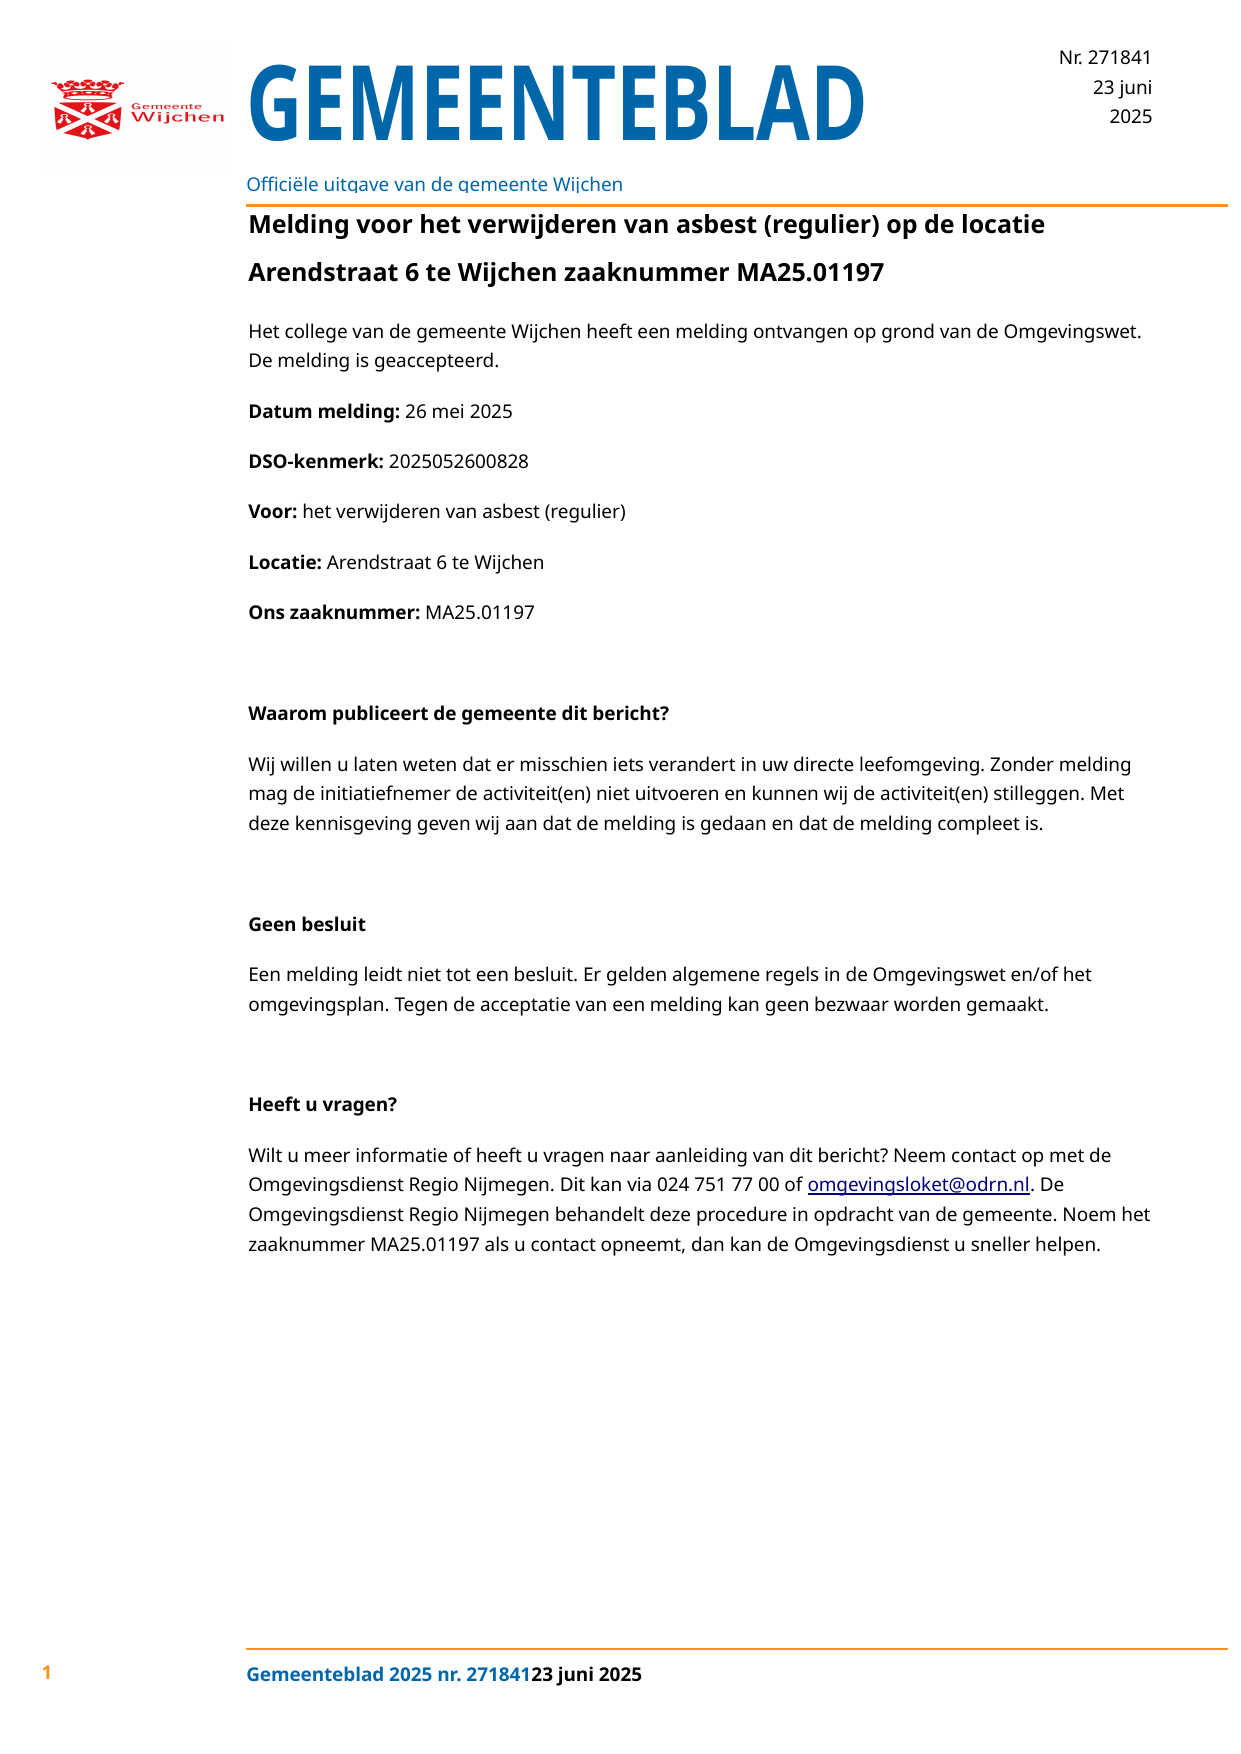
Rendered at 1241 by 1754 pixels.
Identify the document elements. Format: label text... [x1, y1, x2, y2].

text Locatie: Arendstraat 6 te Wijchen [248, 549, 1152, 575]
text Datum melding: 26 mei 2025 [248, 398, 1152, 424]
text Waarom publiceert de gemeente dit bericht? [248, 700, 1152, 726]
text Het college van de gemeente Wijchen heeft een melding ontvangen op grond van de Omgevingswet. De melding is geaccepteerd. [248, 318, 1152, 373]
text Ons zaaknummer: MA25.01197 [248, 599, 1152, 625]
text Wilt u meer informatie of heeft u vragen naar aanleiding van dit bericht? Neem contact op met de Omgevingsdienst Regio Nijmegen. Dit kan via 024 751 77 00 of omgevingsloket@odrn.nl. De Omgevingsdienst Regio Nijmegen behandelt deze procedure in opdracht van de gemeente. Noem het zaaknummer MA25.01197 als u contact opneemt, dan kan de Omgevingsdienst u sneller helpen. [248, 1142, 1152, 1257]
text DSO-kenmerk: 2025052600828 [248, 448, 1152, 474]
text Een melding leidt niet tot een besluit. Er gelden algemene regels in de Omgevingswet en/of het omgevingsplan. Tegen de acceptatie van een melding kan geen bezwaar worden gemaakt. [248, 961, 1152, 1017]
text Voor: het verwijderen van asbest (regulier) [248, 499, 1152, 524]
text Wij willen u laten weten dat er misschien iets verandert in uw directe leefomgeving. Zonder melding mag de initiatiefnemer de activiteit(en) niet uitvoeren en kunnen wij de activiteit(en) stilleggen. Met deze kennisgeving geven wij aan dat de melding is gedaan en dat de melding compleet is. [248, 751, 1152, 836]
text Heeft u vragen? [248, 1092, 1152, 1117]
text Melding voor het verwijderen van asbest (regulier) op de locatie Arendstraat 6 te Wijchen zaaknummer MA25.01197 [248, 207, 1152, 288]
text Geen besluit [248, 911, 1152, 937]
picture [41, 47, 231, 172]
